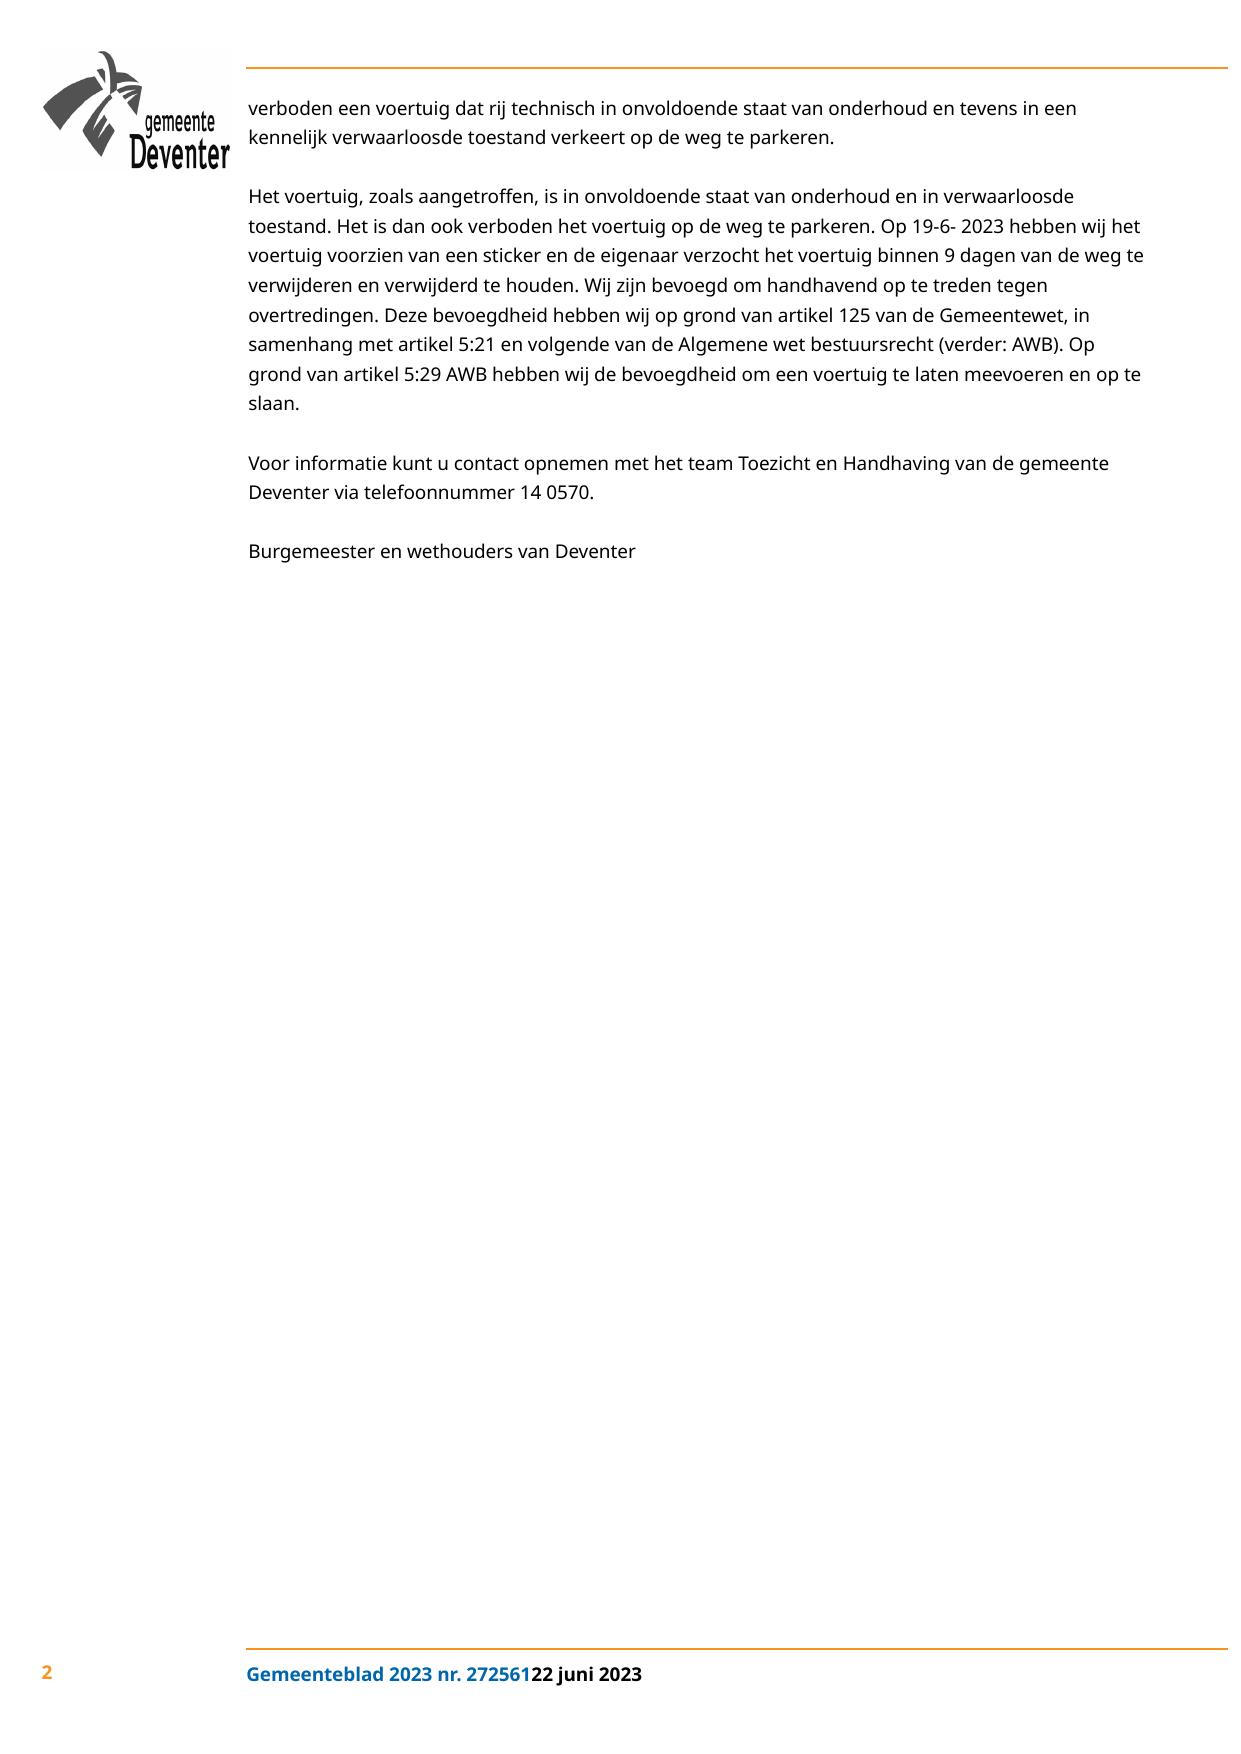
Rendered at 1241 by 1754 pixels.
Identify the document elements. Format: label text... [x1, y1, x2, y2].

text Burgemeester en wethouders van Deventer [248, 538, 1152, 564]
text Het voertuig, zoals aangetroffen, is in onvoldoende staat van onderhoud en in verwaarloosde toestand. Het is dan ook verboden het voertuig op de weg te parkeren. Op 19-6- 2023 hebben wij het voertuig voorzien van een sticker en de eigenaar verzocht het voertuig binnen 9 dagen van de weg te verwijderen en verwijderd te houden. Wij zijn bevoegd om handhavend op te treden tegen overtredingen. Deze bevoegdheid hebben wij op grond van artikel 125 van de Gemeentewet, in samenhang met artikel 5:21 en volgende van de Algemene wet bestuursrecht (verder: AWB). Op grond van artikel 5:29 AWB hebben wij de bevoegdheid om een voertuig te laten meevoeren en op te slaan. [248, 183, 1152, 416]
text verboden een voertuig dat rij technisch in onvoldoende staat van onderhoud en tevens in een kennelijk verwaarloosde toestand verkeert op de weg te parkeren. [248, 95, 1152, 150]
text Voor informatie kunt u contact opnemen met het team Toezicht en Handhaving van de gemeente Deventer via telefoonnummer 14 0570. [248, 450, 1152, 505]
picture [41, 47, 231, 172]
